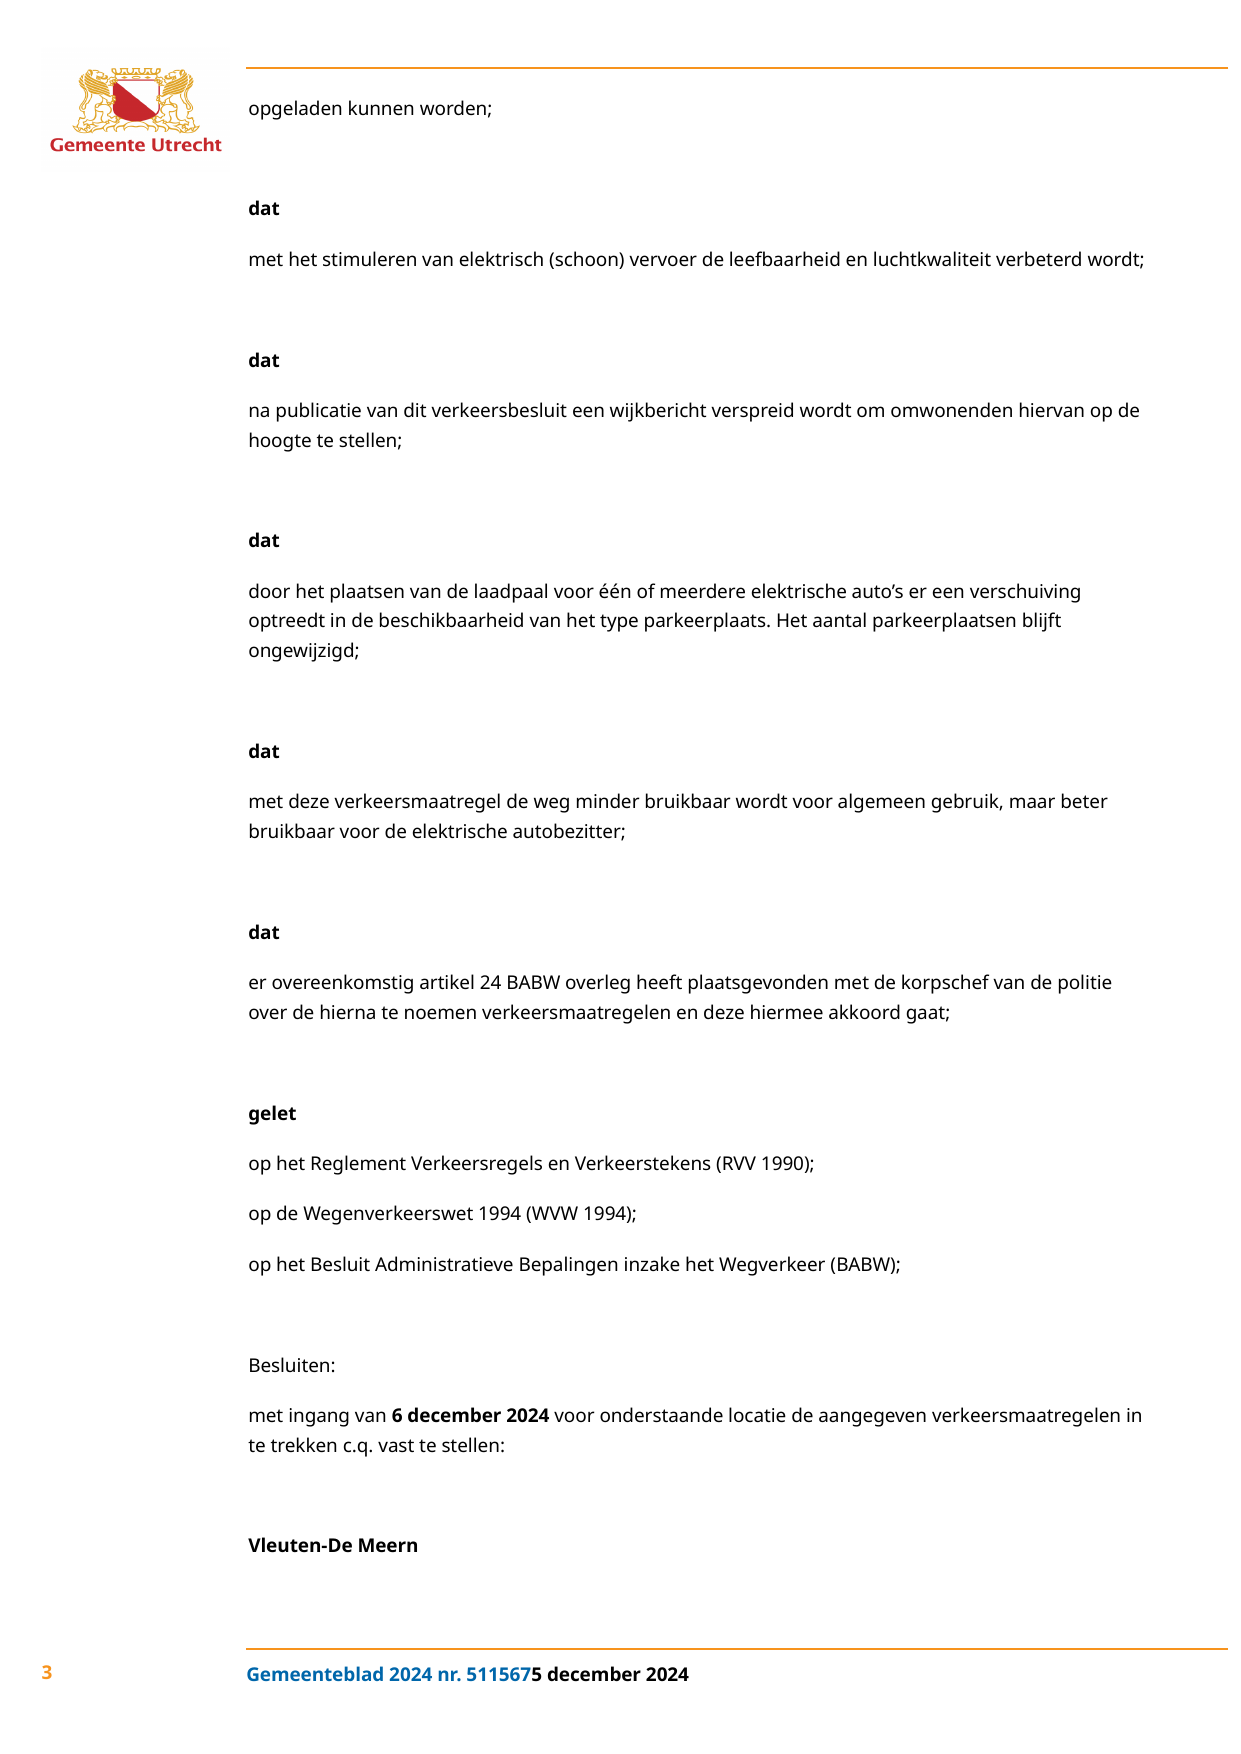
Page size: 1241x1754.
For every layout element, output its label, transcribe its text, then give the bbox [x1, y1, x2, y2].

text op de Wegenverkeerswet 1994 (WVW 1994); [248, 1201, 1152, 1226]
text dat [248, 919, 1152, 945]
text er overeenkomstig artikel 24 BABW overleg heeft plaatsgevonden met de korpschef van de politie over de hierna te noemen verkeersmaatregelen en deze hiermee akkoord gaat; [248, 969, 1152, 1025]
text met het stimuleren van elektrisch (schoon) vervoer de leefbaarheid en luchtkwaliteit verbeterd wordt; [248, 246, 1152, 272]
picture [41, 47, 231, 172]
text op het Reglement Verkeersregels en Verkeerstekens (RVV 1990); [248, 1150, 1152, 1176]
text dat [248, 347, 1152, 373]
text Besluiten: [248, 1352, 1152, 1378]
text dat [248, 528, 1152, 553]
text gelet [248, 1100, 1152, 1126]
text door het plaatsen van de laadpaal voor één of meerdere elektrische auto’s er een verschuiving optreedt in de beschikbaarheid van het type parkeerplaats. Het aantal parkeerplaatsen blijft ongewijzigd; [248, 578, 1152, 663]
text op het Besluit Administratieve Bepalingen inzake het Wegverkeer (BABW); [248, 1251, 1152, 1277]
text met deze verkeersmaatregel de weg minder bruikbaar wordt voor algemeen gebruik, maar beter bruikbaar voor de elektrische autobezitter; [248, 788, 1152, 844]
text na publicatie van dit verkeersbesluit een wijkbericht verspreid wordt om omwonenden hiervan op de hoogte te stellen; [248, 397, 1152, 453]
text dat [248, 738, 1152, 764]
text Vleuten-De Meern [248, 1533, 1152, 1558]
text dat [248, 196, 1152, 221]
text opgeladen kunnen worden; [248, 95, 1152, 121]
text met ingang van 6 december 2024 voor onderstaande locatie de aangegeven verkeersmaatregelen in te trekken c.q. vast te stellen: [248, 1402, 1152, 1458]
